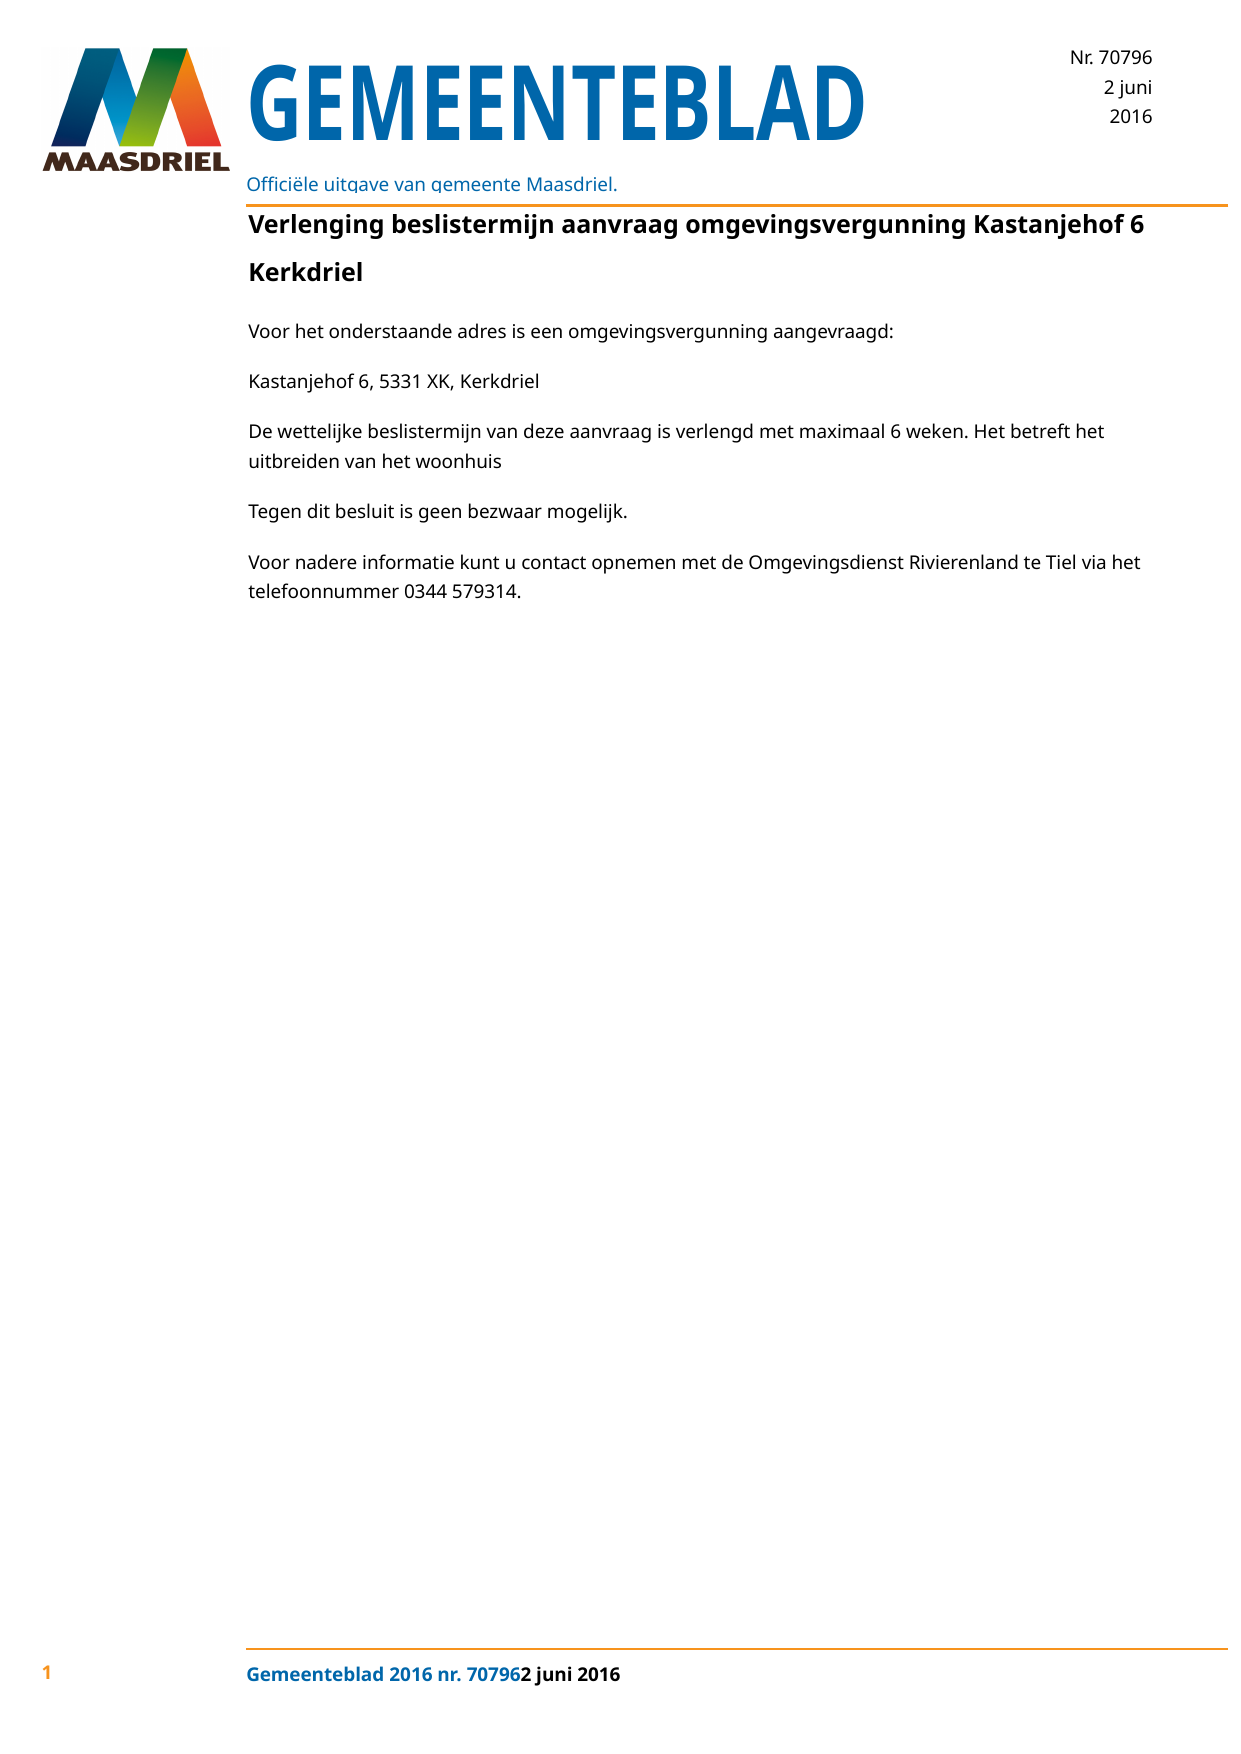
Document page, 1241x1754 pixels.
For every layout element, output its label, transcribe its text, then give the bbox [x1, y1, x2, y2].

picture [41, 47, 231, 172]
text Voor nadere informatie kunt u contact opnemen met de Omgevingsdienst Rivierenland te Tiel via het telefoonnummer 0344 579314. [248, 549, 1152, 604]
text De wettelijke beslistermijn van deze aanvraag is verlengd met maximaal 6 weken. Het betreft het uitbreiden van het woonhuis [248, 419, 1152, 474]
text Verlenging beslistermijn aanvraag omgevingsvergunning Kastanjehof 6 Kerkdriel [248, 207, 1152, 288]
text Tegen dit besluit is geen bezwaar mogelijk. [248, 499, 1152, 524]
text Kastanjehof 6, 5331 XK, Kerkdriel [248, 368, 1152, 394]
text Voor het onderstaande adres is een omgevingsvergunning aangevraagd: [248, 318, 1152, 344]
